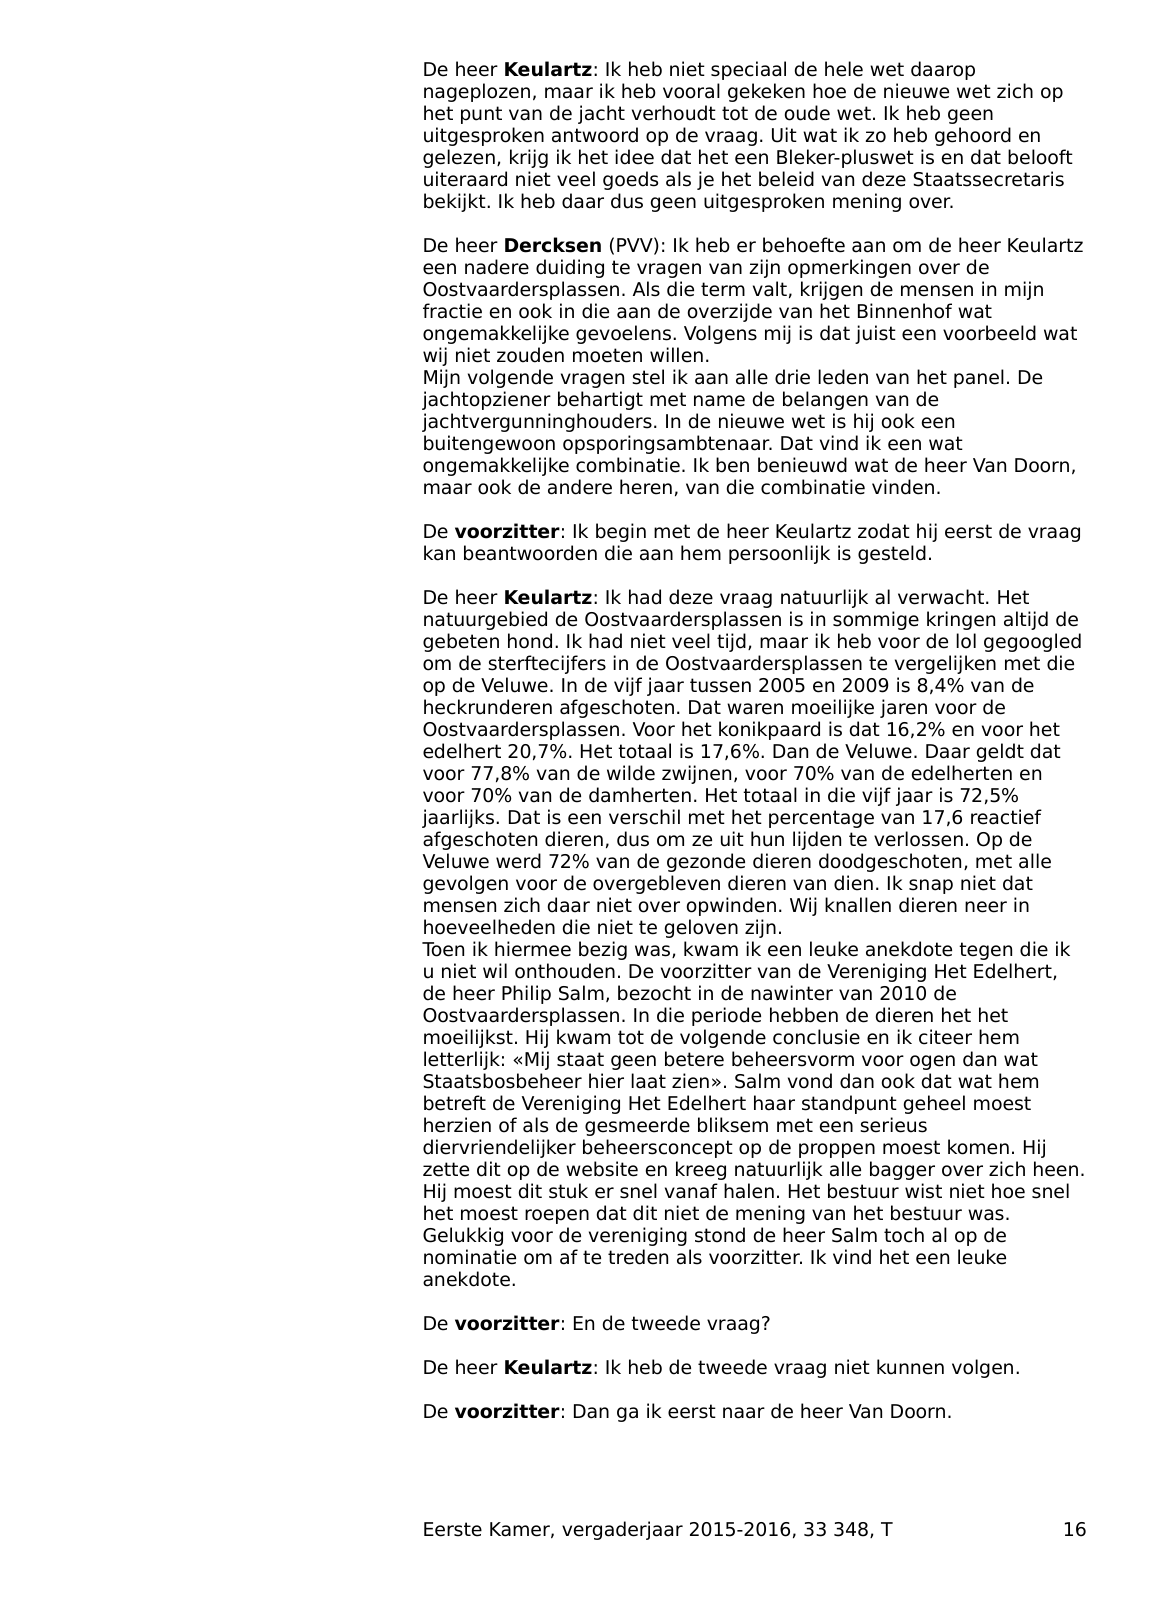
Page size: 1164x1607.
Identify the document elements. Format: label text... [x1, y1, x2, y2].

text De heer Keulartz: Ik heb de tweede vraag niet kunnen volgen. [422, 1357, 1087, 1379]
text De heer Keulartz: Ik heb niet speciaal de hele wet daarop nageplozen, maar ik heb vooral gekeken hoe de nieuwe wet zich op het punt van de jacht verhoudt tot de oude wet. Ik heb geen uitgesproken antwoord op de vraag. Uit wat ik zo heb gehoord en gelezen, krijg ik het idee dat het een Bleker-pluswet is en dat belooft uiteraard niet veel goeds als je het beleid van deze Staatssecretaris bekijkt. Ik heb daar dus geen uitgesproken mening over. [422, 59, 1087, 213]
text De heer Keulartz: Ik had deze vraag natuurlijk al verwacht. Het natuurgebied de Oostvaardersplassen is in sommige kringen altijd de gebeten hond. Ik had niet veel tijd, maar ik heb voor de lol gegoogled om de sterftecijfers in de Oostvaardersplassen te vergelijken met die op de Veluwe. In de vijf jaar tussen 2005 en 2009 is 8,4% van de heckrunderen afgeschoten. Dat waren moeilijke jaren voor de Oostvaardersplassen. Voor het konikpaard is dat 16,2% en voor het edelhert 20,7%. Het totaal is 17,6%. Dan de Veluwe. Daar geldt dat voor 77,8% van de wilde zwijnen, voor 70% van de edelherten en voor 70% van de damherten. Het totaal in die vijf jaar is 72,5% jaarlijks. Dat is een verschil met het percentage van 17,6 reactief afgeschoten dieren, dus om ze uit hun lijden te verlossen. Op de Veluwe werd 72% van de gezonde dieren doodgeschoten, met alle gevolgen voor de overgebleven dieren van dien. Ik snap niet dat mensen zich daar niet over opwinden. Wij knallen dieren neer in hoeveelheden die niet te geloven zijn. [422, 587, 1087, 939]
text De voorzitter: Dan ga ik eerst naar de heer Van Doorn. [422, 1401, 1087, 1423]
text Mijn volgende vragen stel ik aan alle drie leden van het panel. De jachtopziener behartigt met name de belangen van de jachtvergunninghouders. In de nieuwe wet is hij ook een buitengewoon opsporingsambtenaar. Dat vind ik een wat ongemakkelijke combinatie. Ik ben benieuwd wat de heer Van Doorn, maar ook de andere heren, van die combinatie vinden. [422, 367, 1087, 499]
text Toen ik hiermee bezig was, kwam ik een leuke anekdote tegen die ik u niet wil onthouden. De voorzitter van de Vereniging Het Edelhert, de heer Philip Salm, bezocht in de nawinter van 2010 de Oostvaardersplassen. In die periode hebben de dieren het het moeilijkst. Hij kwam tot de volgende conclusie en ik citeer hem letterlijk: «Mij staat geen betere beheersvorm voor ogen dan wat Staatsbosbeheer hier laat zien». Salm vond dan ook dat wat hem betreft de Vereniging Het Edelhert haar standpunt geheel moest herzien of als de gesmeerde bliksem met een serieus diervriendelijker beheersconcept op de proppen moest komen. Hij zette dit op de website en kreeg natuurlijk alle bagger over zich heen. Hij moest dit stuk er snel vanaf halen. Het bestuur wist niet hoe snel het moest roepen dat dit niet de mening van het bestuur was. Gelukkig voor de vereniging stond de heer Salm toch al op de nominatie om af te treden als voorzitter. Ik vind het een leuke anekdote. [422, 939, 1087, 1291]
text De voorzitter: Ik begin met de heer Keulartz zodat hij eerst de vraag kan beantwoorden die aan hem persoonlijk is gesteld. [422, 521, 1087, 565]
text De voorzitter: En de tweede vraag? [422, 1313, 1087, 1335]
text De heer Dercksen (PVV): Ik heb er behoefte aan om de heer Keulartz een nadere duiding te vragen van zijn opmerkingen over de Oostvaardersplassen. Als die term valt, krijgen de mensen in mijn fractie en ook in die aan de overzijde van het Binnenhof wat ongemakkelijke gevoelens. Volgens mij is dat juist een voorbeeld wat wij niet zouden moeten willen. [422, 235, 1087, 367]
